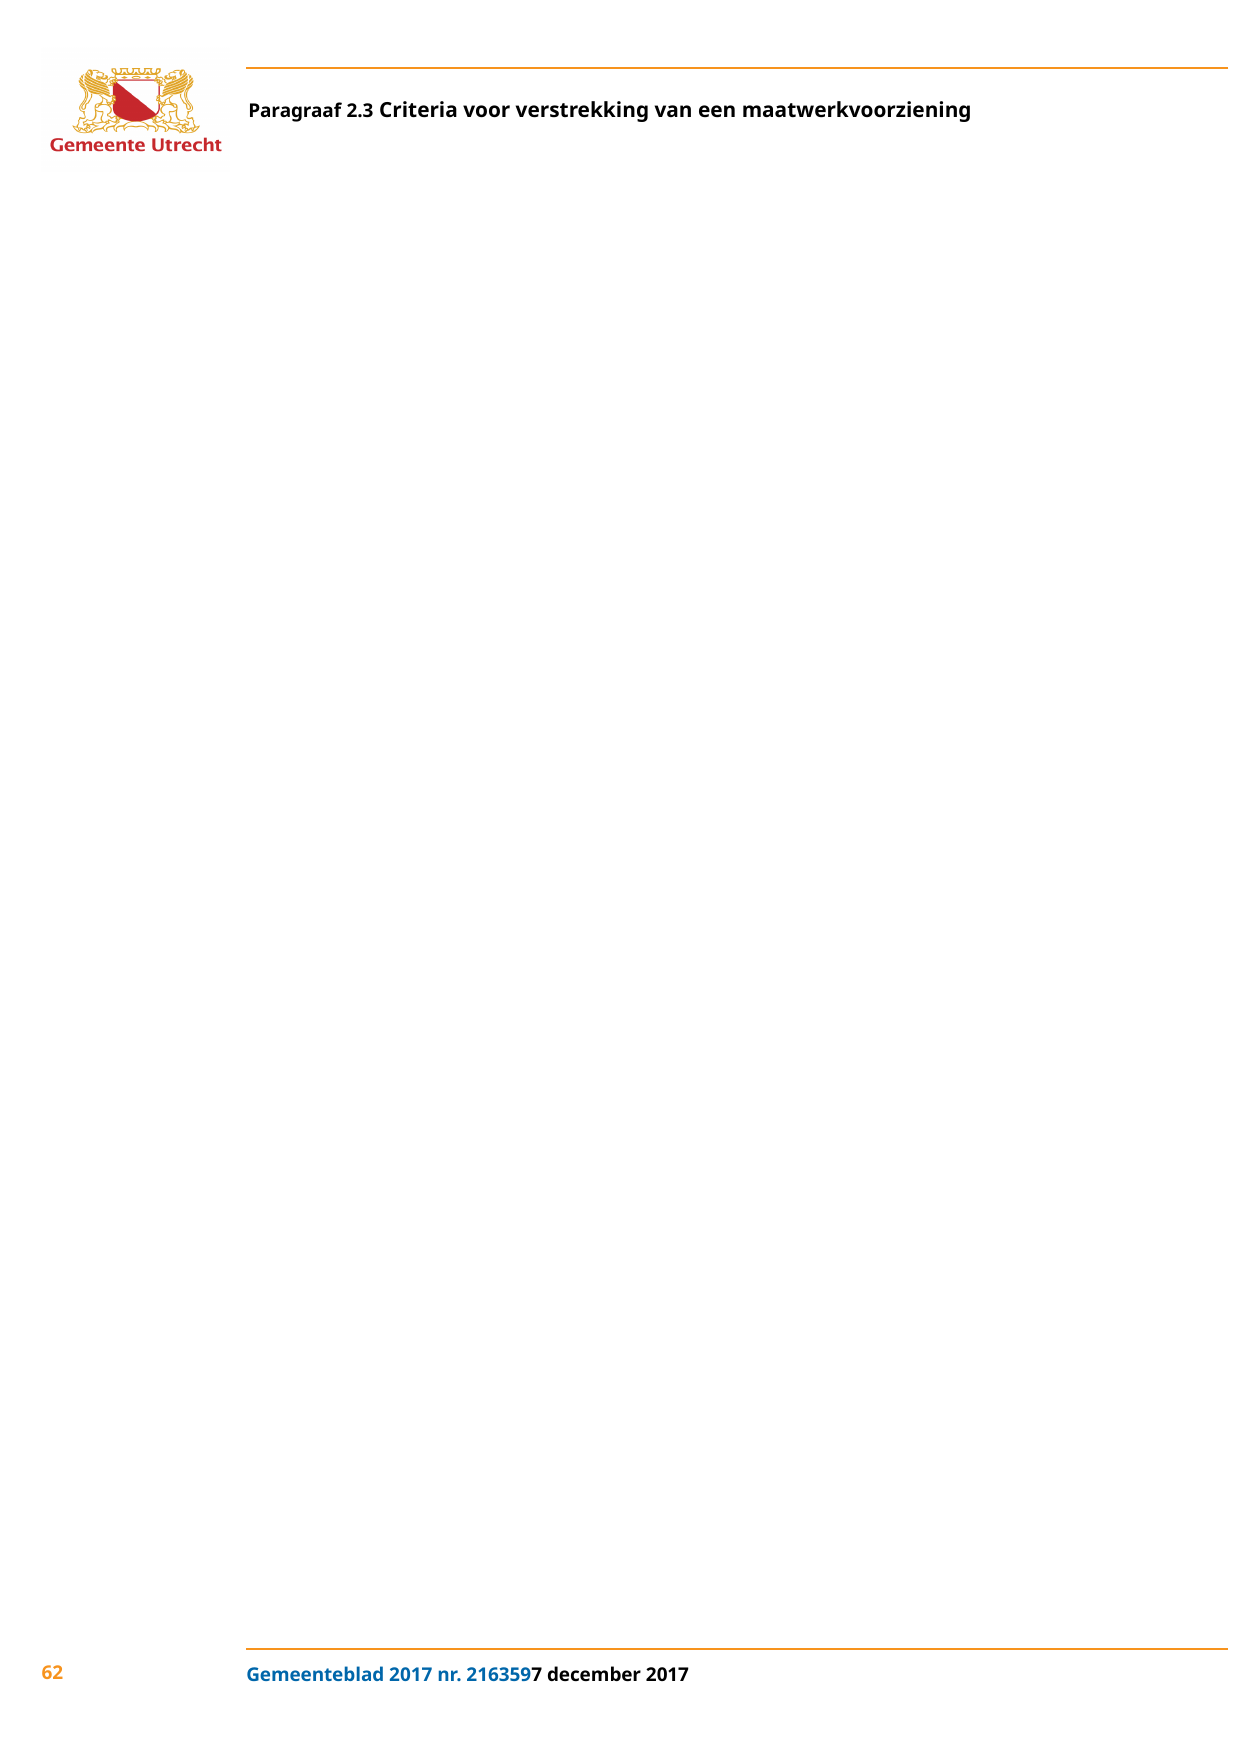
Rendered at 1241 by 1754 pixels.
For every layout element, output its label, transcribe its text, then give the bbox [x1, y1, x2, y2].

picture [41, 47, 231, 172]
text Paragraaf 2.3 Criteria voor verstrekking van een maatwerkvoorziening [248, 95, 1152, 123]
